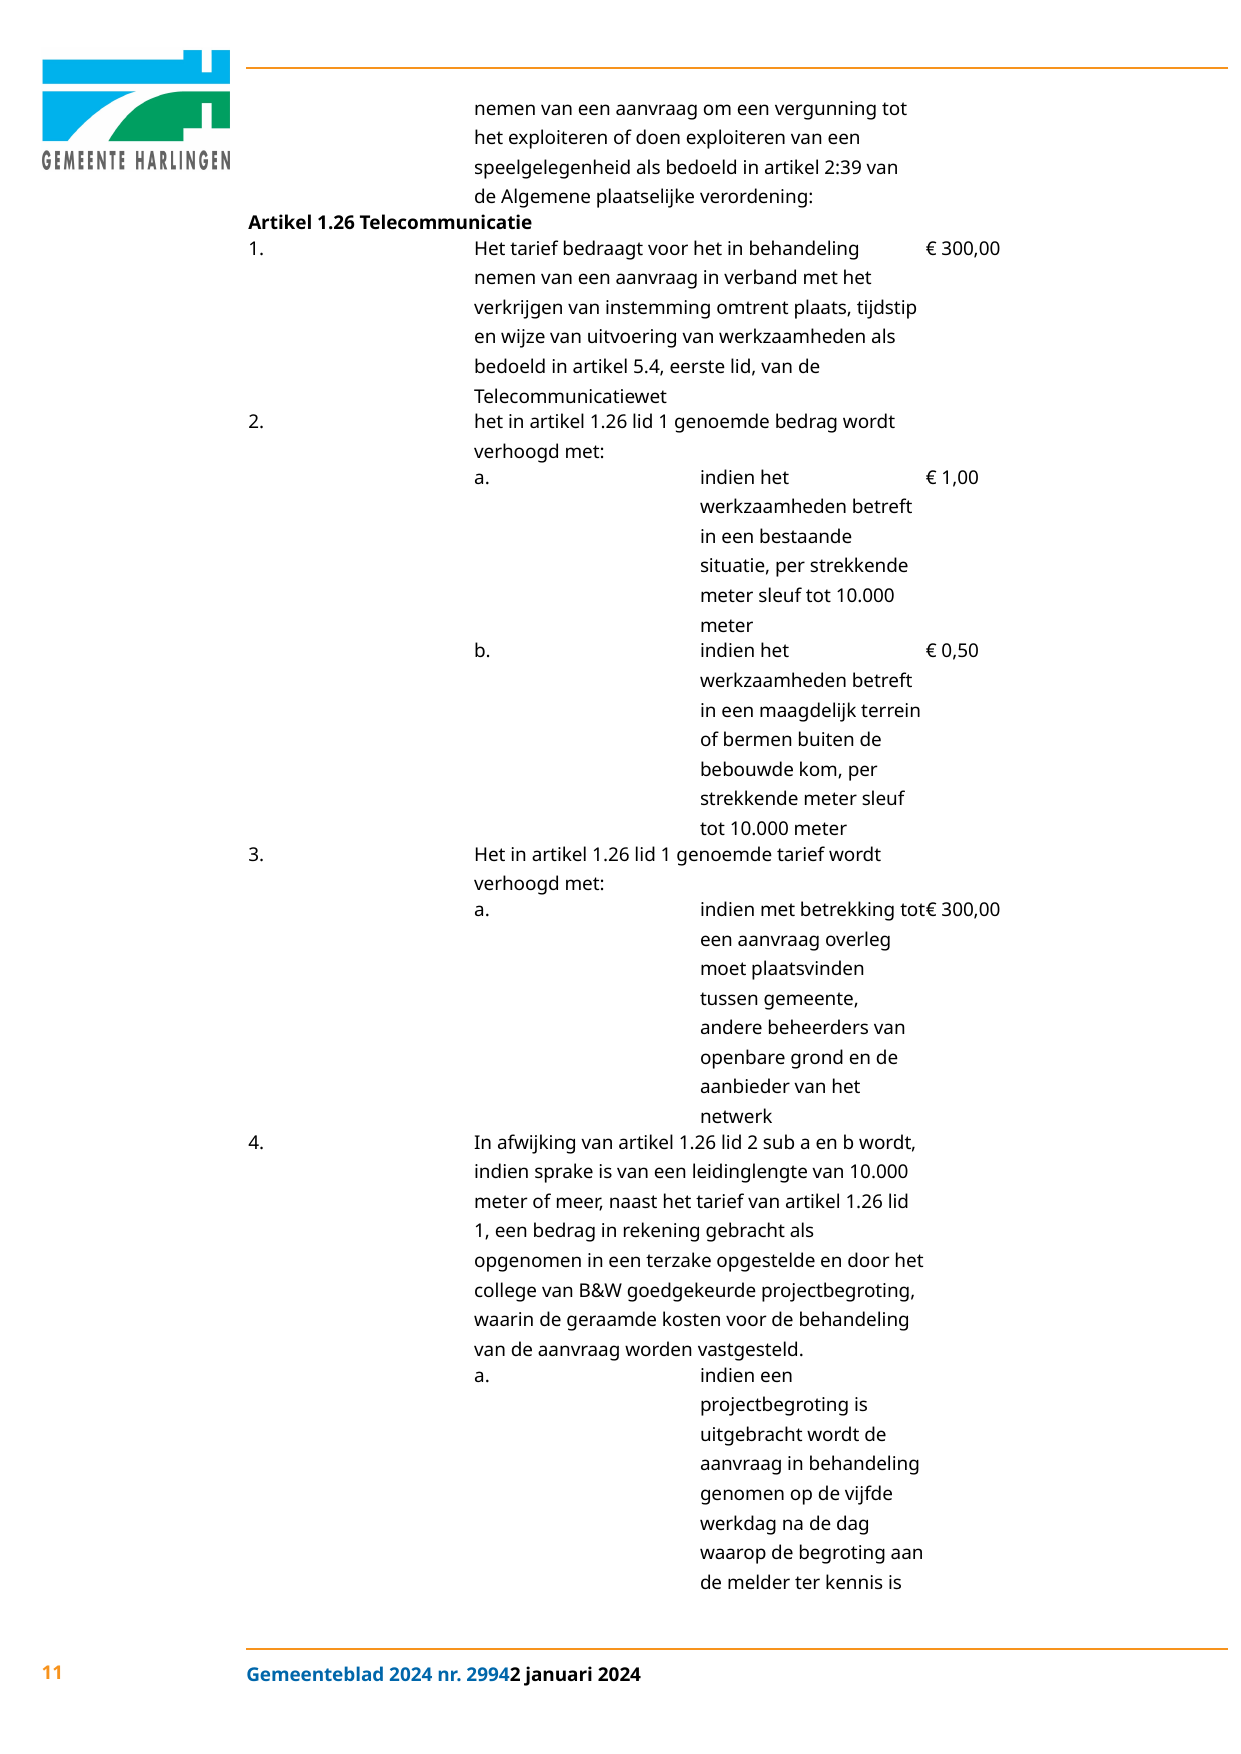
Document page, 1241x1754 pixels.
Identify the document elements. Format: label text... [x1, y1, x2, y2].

table_cell € 0,50 [926, 638, 1152, 841]
table_cell a. [474, 896, 700, 1129]
table_cell Artikel 1.26 Telecommunicatie [248, 209, 1152, 235]
table_cell In afwijking van artikel 1.26 lid 2 sub a en b wordt, indien sprake is van een leidinglengte van 10.000 meter of meer, naast het tarief van artikel 1.26 lid 1, een bedrag in rekening gebracht als opgenomen in een terzake opgestelde en door het college van B&W goedgekeurde projectbegroting, waarin de geraamde kosten voor de behandeling van de aanvraag worden vastgesteld. [474, 1129, 926, 1362]
table_cell [248, 638, 474, 841]
table_cell [926, 1129, 1152, 1362]
table_cell [248, 95, 474, 209]
table_cell [248, 464, 474, 638]
table_cell 4. [248, 1129, 474, 1362]
table_cell € 300,00 [926, 896, 1152, 1129]
table_cell a. [474, 464, 700, 638]
table_cell [926, 841, 1152, 896]
table_cell indien een projectbegroting is uitgebracht wordt de aanvraag in behandeling genomen op de vijfde werkdag na de dag waarop de begroting aan de melder ter kennis is [700, 1362, 926, 1594]
table_cell Het tarief bedraagt voor het in behandeling nemen van een aanvraag in verband met het verkrijgen van instemming omtrent plaats, tijdstip en wijze van uitvoering van werkzaamheden als bedoeld in artikel 5.4, eerste lid, van de Telecommunicatiewet [474, 235, 926, 409]
table_cell Het in artikel 1.26 lid 1 genoemde tarief wordt verhoogd met: [474, 841, 926, 896]
table_cell het in artikel 1.26 lid 1 genoemde bedrag wordt verhoogd met: [474, 409, 926, 464]
table_cell € 300,00 [926, 235, 1152, 409]
table_cell 3. [248, 841, 474, 896]
table_cell b. [474, 638, 700, 841]
table_cell a. [474, 1362, 700, 1594]
table_cell € 1,00 [926, 464, 1152, 638]
table_cell [926, 1362, 1152, 1594]
table_cell 1. [248, 235, 474, 409]
table_cell 2. [248, 409, 474, 464]
table_cell [926, 95, 1152, 209]
table_cell indien met betrekking tot een aanvraag overleg moet plaatsvinden tussen gemeente, andere beheerders van openbare grond en de aanbieder van het netwerk [700, 896, 926, 1129]
table_cell indien het werkzaamheden betreft in een maagdelijk terrein of bermen buiten de bebouwde kom, per strekkende meter sleuf tot 10.000 meter [700, 638, 926, 841]
table_cell indien het werkzaamheden betreft in een bestaande situatie, per strekkende meter sleuf tot 10.000 meter [700, 464, 926, 638]
table_cell nemen van een aanvraag om een vergunning tot het exploiteren of doen exploiteren van een speelgelegenheid als bedoeld in artikel 2:39 van de Algemene plaatselijke verordening: [474, 95, 926, 209]
picture [41, 47, 231, 172]
table_cell [248, 1362, 474, 1594]
table_cell [926, 409, 1152, 464]
table_cell [248, 896, 474, 1129]
